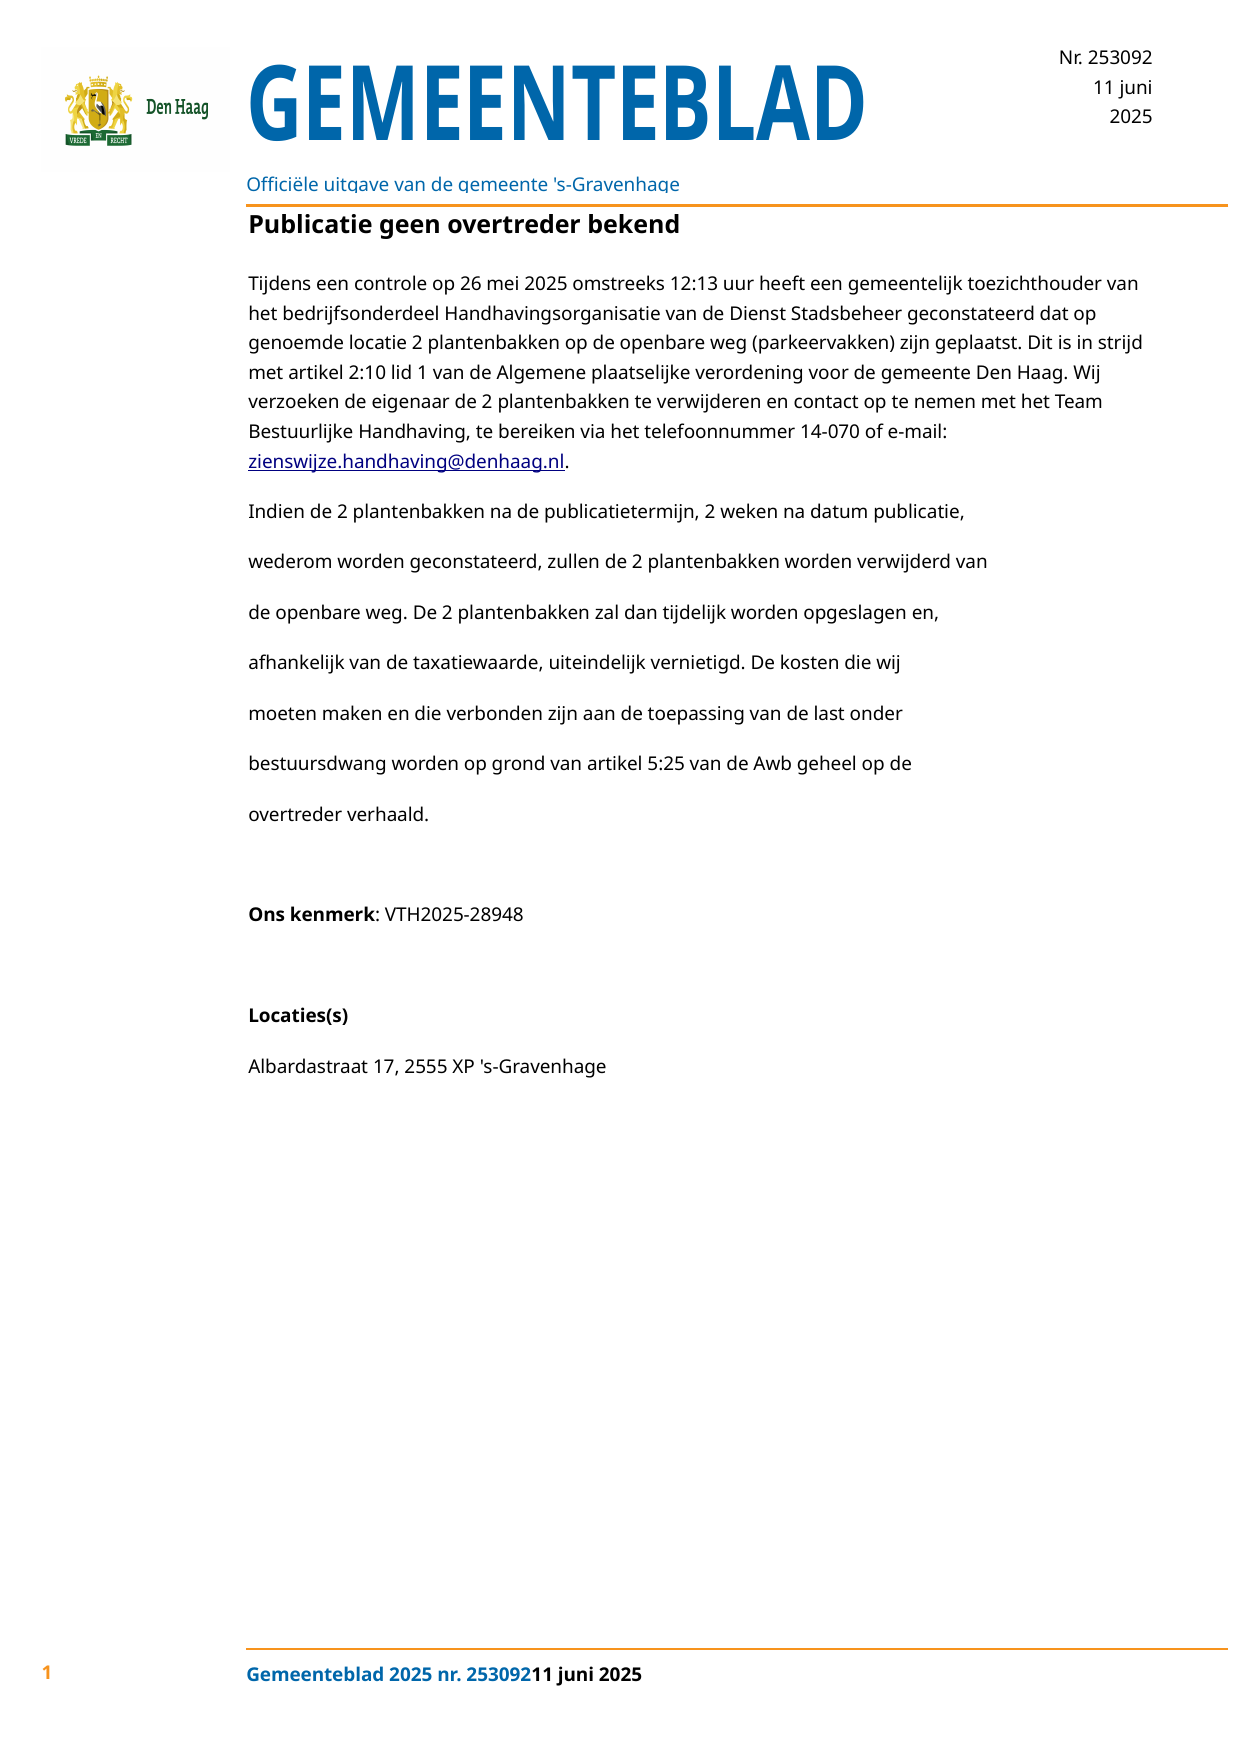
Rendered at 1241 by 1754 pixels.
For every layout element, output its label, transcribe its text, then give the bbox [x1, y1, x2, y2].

text wederom worden geconstateerd, zullen de 2 plantenbakken worden verwijderd van [248, 549, 1152, 574]
text Tijdens een controle op 26 mei 2025 omstreeks 12:13 uur heeft een gemeentelijk toezichthouder van het bedrijfsonderdeel Handhavingsorganisatie van de Dienst Stadsbeheer geconstateerd dat op genoemde locatie 2 plantenbakken op de openbare weg (parkeervakken) zijn geplaatst. Dit is in strijd met artikel 2:10 lid 1 van de Algemene plaatselijke verordening voor de gemeente Den Haag. Wij verzoeken de eigenaar de 2 plantenbakken te verwijderen en contact op te nemen met het Team Bestuurlijke Handhaving, te bereiken via het telefoonnummer 14-070 of e-mail: zienswijze.handhaving@denhaag.nl. [248, 270, 1152, 473]
text de openbare weg. De 2 plantenbakken zal dan tijdelijk worden opgeslagen en, [248, 599, 1152, 625]
text Indien de 2 plantenbakken na de publicatietermijn, 2 weken na datum publicatie, [248, 498, 1152, 524]
text bestuursdwang worden op grond van artikel 5:25 van de Awb geheel op de [248, 750, 1152, 776]
text Albardastraat 17, 2555 XP 's-Gravenhage [248, 1053, 1152, 1078]
text Publicatie geen overtreder bekend [248, 207, 1152, 241]
text overtreder verhaald. [248, 801, 1152, 826]
picture [41, 47, 231, 172]
text afhankelijk van de taxatiewaarde, uiteindelijk vernietigd. De kosten die wij [248, 649, 1152, 675]
text Locaties(s) [248, 1002, 1152, 1028]
text Ons kenmerk: VTH2025-28948 [248, 902, 1152, 927]
text moeten maken en die verbonden zijn aan de toepassing van de last onder [248, 700, 1152, 726]
